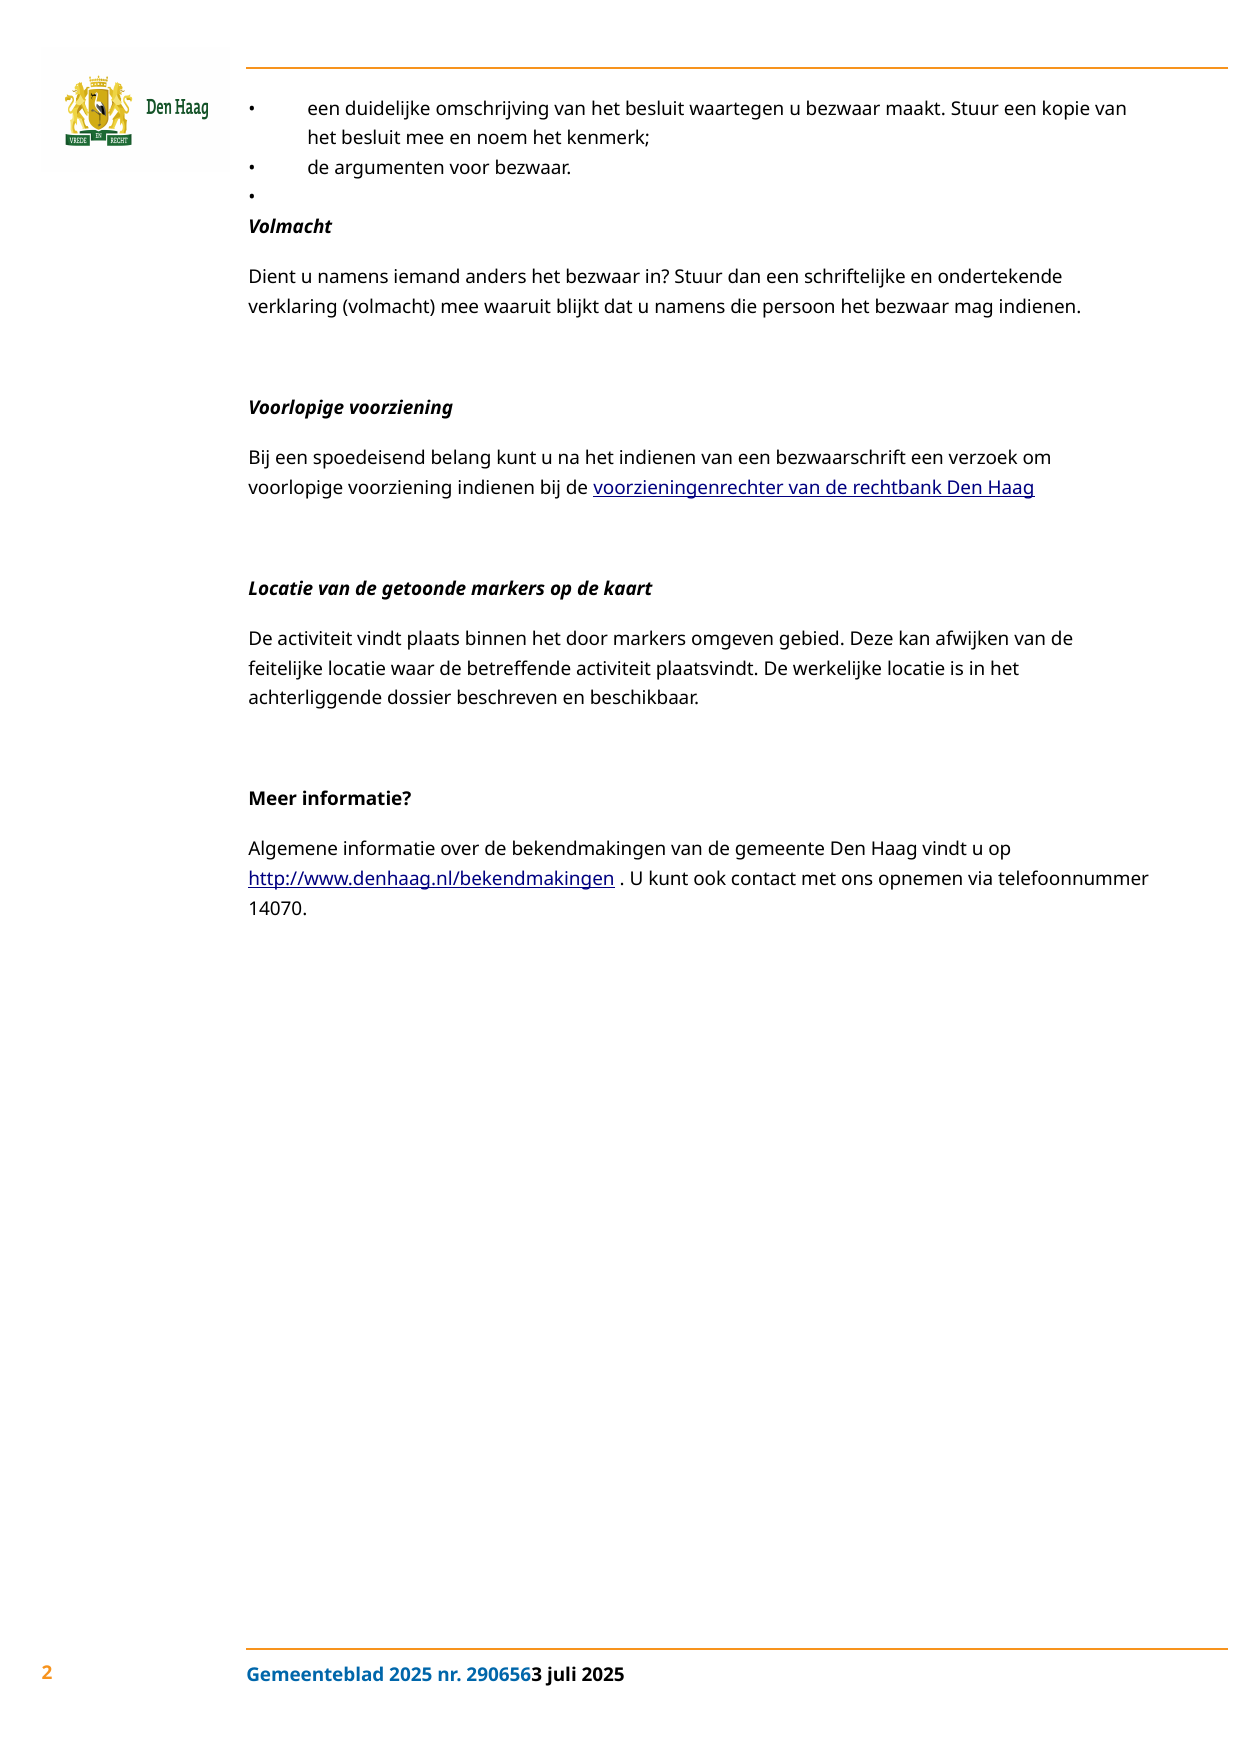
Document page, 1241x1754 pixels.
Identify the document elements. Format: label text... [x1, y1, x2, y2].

text Volmacht [248, 213, 1152, 239]
list de argumenten voor bezwaar. [248, 154, 1152, 180]
list een duidelijke omschrijving van het besluit waartegen u bezwaar maakt. Stuur een kopie van het besluit mee en noem het kenmerk; [248, 95, 1152, 150]
text Meer informatie? [248, 785, 1152, 811]
text Algemene informatie over de bekendmakingen van de gemeente Den Haag vindt u op http://www.denhaag.nl/bekendmakingen . U kunt ook contact met ons opnemen via telefoonnummer 14070. [248, 836, 1152, 921]
text Dient u namens iemand anders het bezwaar in? Stuur dan een schriftelijke en ondertekende verklaring (volmacht) mee waaruit blijkt dat u namens die persoon het bezwaar mag indienen. [248, 263, 1152, 319]
text Voorlopige voorziening [248, 394, 1152, 420]
text De activiteit vindt plaats binnen het door markers omgeven gebied. Deze kan afwijken van de feitelijke locatie waar de betreffende activiteit plaatsvindt. De werkelijke locatie is in het achterliggende dossier beschreven en beschikbaar. [248, 625, 1152, 710]
text Locatie van de getoonde markers op de kaart [248, 575, 1152, 601]
text Bij een spoedeisend belang kunt u na het indienen van een bezwaarschrift een verzoek om voorlopige voorziening indienen bij de voorzieningenrechter van de rechtbank Den Haag [248, 444, 1152, 500]
picture [41, 47, 231, 172]
